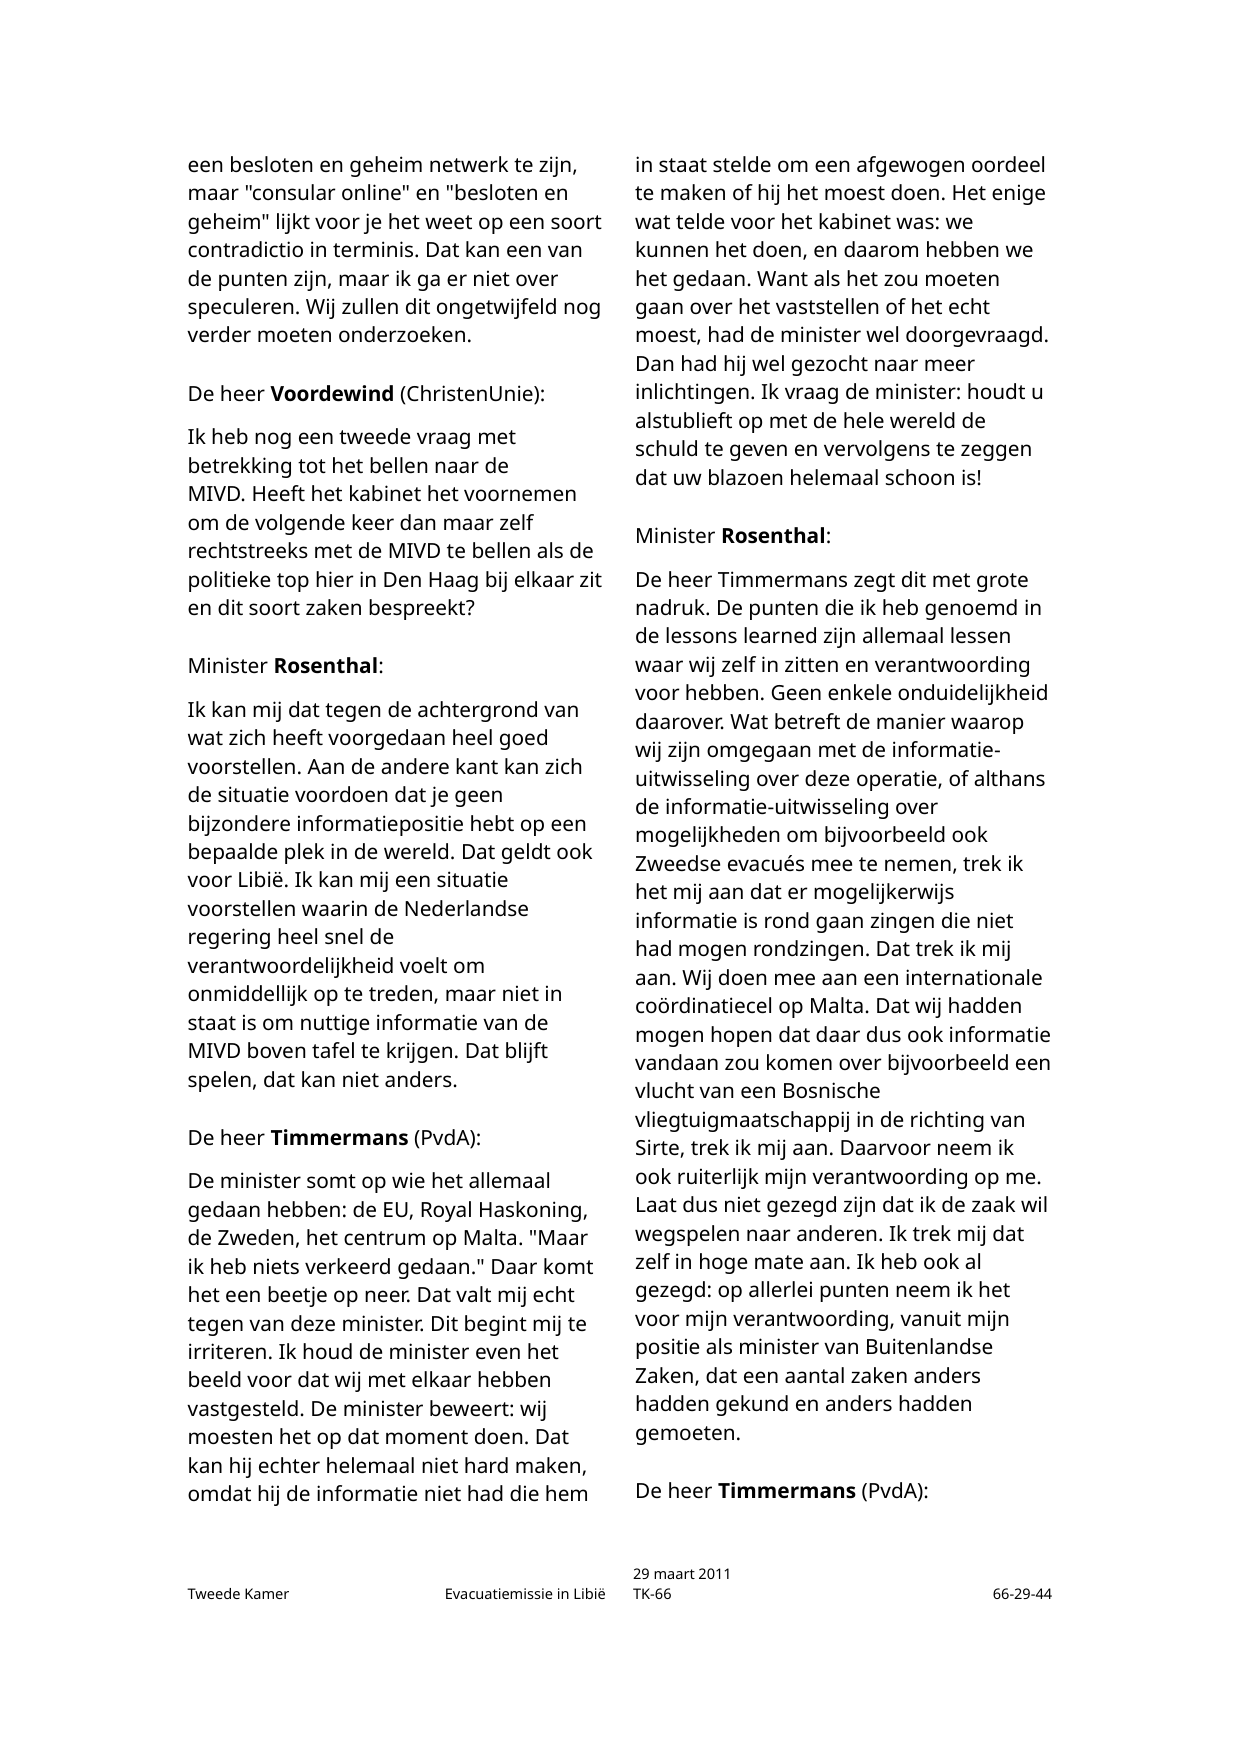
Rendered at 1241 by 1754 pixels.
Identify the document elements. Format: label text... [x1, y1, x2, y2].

text De heer Timmermans (PvdA): [187, 1123, 605, 1152]
text Ik kan mij dat tegen de achtergrond van wat zich heeft voorgedaan heel goed voorstellen. Aan de andere kant kan zich de situatie voordoen dat je geen bijzondere informatiepositie hebt op een bepaalde plek in de wereld. Dat geldt ook voor Libië. Ik kan mij een situatie voorstellen waarin de Nederlandse regering heel snel de verantwoordelijkheid voelt om onmiddellijk op te treden, maar niet in staat is om nuttige informatie van de MIVD boven tafel te krijgen. Dat blijft spelen, dat kan niet anders. [187, 695, 605, 1093]
text Ik heb nog een tweede vraag met betrekking tot het bellen naar de MIVD. Heeft het kabinet het voornemen om de volgende keer dan maar zelf rechtstreeks met de MIVD te bellen als de politieke top hier in Den Haag bij elkaar zit en dit soort zaken bespreekt? [187, 422, 605, 622]
text De heer Voordewind (ChristenUnie): [187, 379, 605, 407]
text Minister Rosenthal: [635, 521, 1053, 550]
text De heer Timmermans (PvdA): [635, 1476, 1053, 1505]
text De minister somt op wie het allemaal gedaan hebben: de EU, Royal Haskoning, de Zweden, het centrum op Malta. "Maar ik heb niets verkeerd gedaan." Daar komt het een beetje op neer. Dat valt mij echt tegen van deze minister. Dit begint mij te irriteren. Ik houd de minister even het beeld voor dat wij met elkaar hebben vastgesteld. De minister beweert: wij moesten het op dat moment doen. Dat kan hij echter helemaal niet hard maken, omdat hij de informatie niet had die hem [187, 1167, 605, 1508]
text Minister Rosenthal: [187, 652, 605, 680]
text in staat stelde om een afgewogen oordeel te maken of hij het moest doen. Het enige wat telde voor het kabinet was: we kunnen het doen, en daarom hebben we het gedaan. Want als het zou moeten gaan over het vaststellen of het echt moest, had de minister wel doorgevraagd. Dan had hij wel gezocht naar meer inlichtingen. Ik vraag de minister: houdt u alstublieft op met de hele wereld de schuld te geven en vervolgens te zeggen dat uw blazoen helemaal schoon is! [635, 150, 1053, 491]
text De heer Timmermans zegt dit met grote nadruk. De punten die ik heb genoemd in de lessons learned zijn allemaal lessen waar wij zelf in zitten en verantwoording voor hebben. Geen enkele onduidelijkheid daarover. Wat betreft de manier waarop wij zijn omgegaan met de informatie-uitwisseling over deze operatie, of althans de informatie-uitwisseling over mogelijkheden om bijvoorbeeld ook Zweedse evacués mee te nemen, trek ik het mij aan dat er mogelijkerwijs informatie is rond gaan zingen die niet had mogen rondzingen. Dat trek ik mij aan. Wij doen mee aan een internationale coördinatiecel op Malta. Dat wij hadden mogen hopen dat daar dus ook informatie vandaan zou komen over bijvoorbeeld een vlucht van een Bosnische vliegtuigmaatschappij in de richting van Sirte, trek ik mij aan. Daarvoor neem ik ook ruiterlijk mijn verantwoording op me. Laat dus niet gezegd zijn dat ik de zaak wil wegspelen naar anderen. Ik trek mij dat zelf in hoge mate aan. Ik heb ook al gezegd: op allerlei punten neem ik het voor mijn verantwoording, vanuit mijn positie als minister van Buitenlandse Zaken, dat een aantal zaken anders hadden gekund en anders hadden gemoeten. [635, 565, 1053, 1446]
text een besloten en geheim netwerk te zijn, maar "consular online" en "besloten en geheim" lijkt voor je het weet op een soort contradictio in terminis. Dat kan een van de punten zijn, maar ik ga er niet over speculeren. Wij zullen dit ongetwijfeld nog verder moeten onderzoeken. [187, 150, 605, 349]
